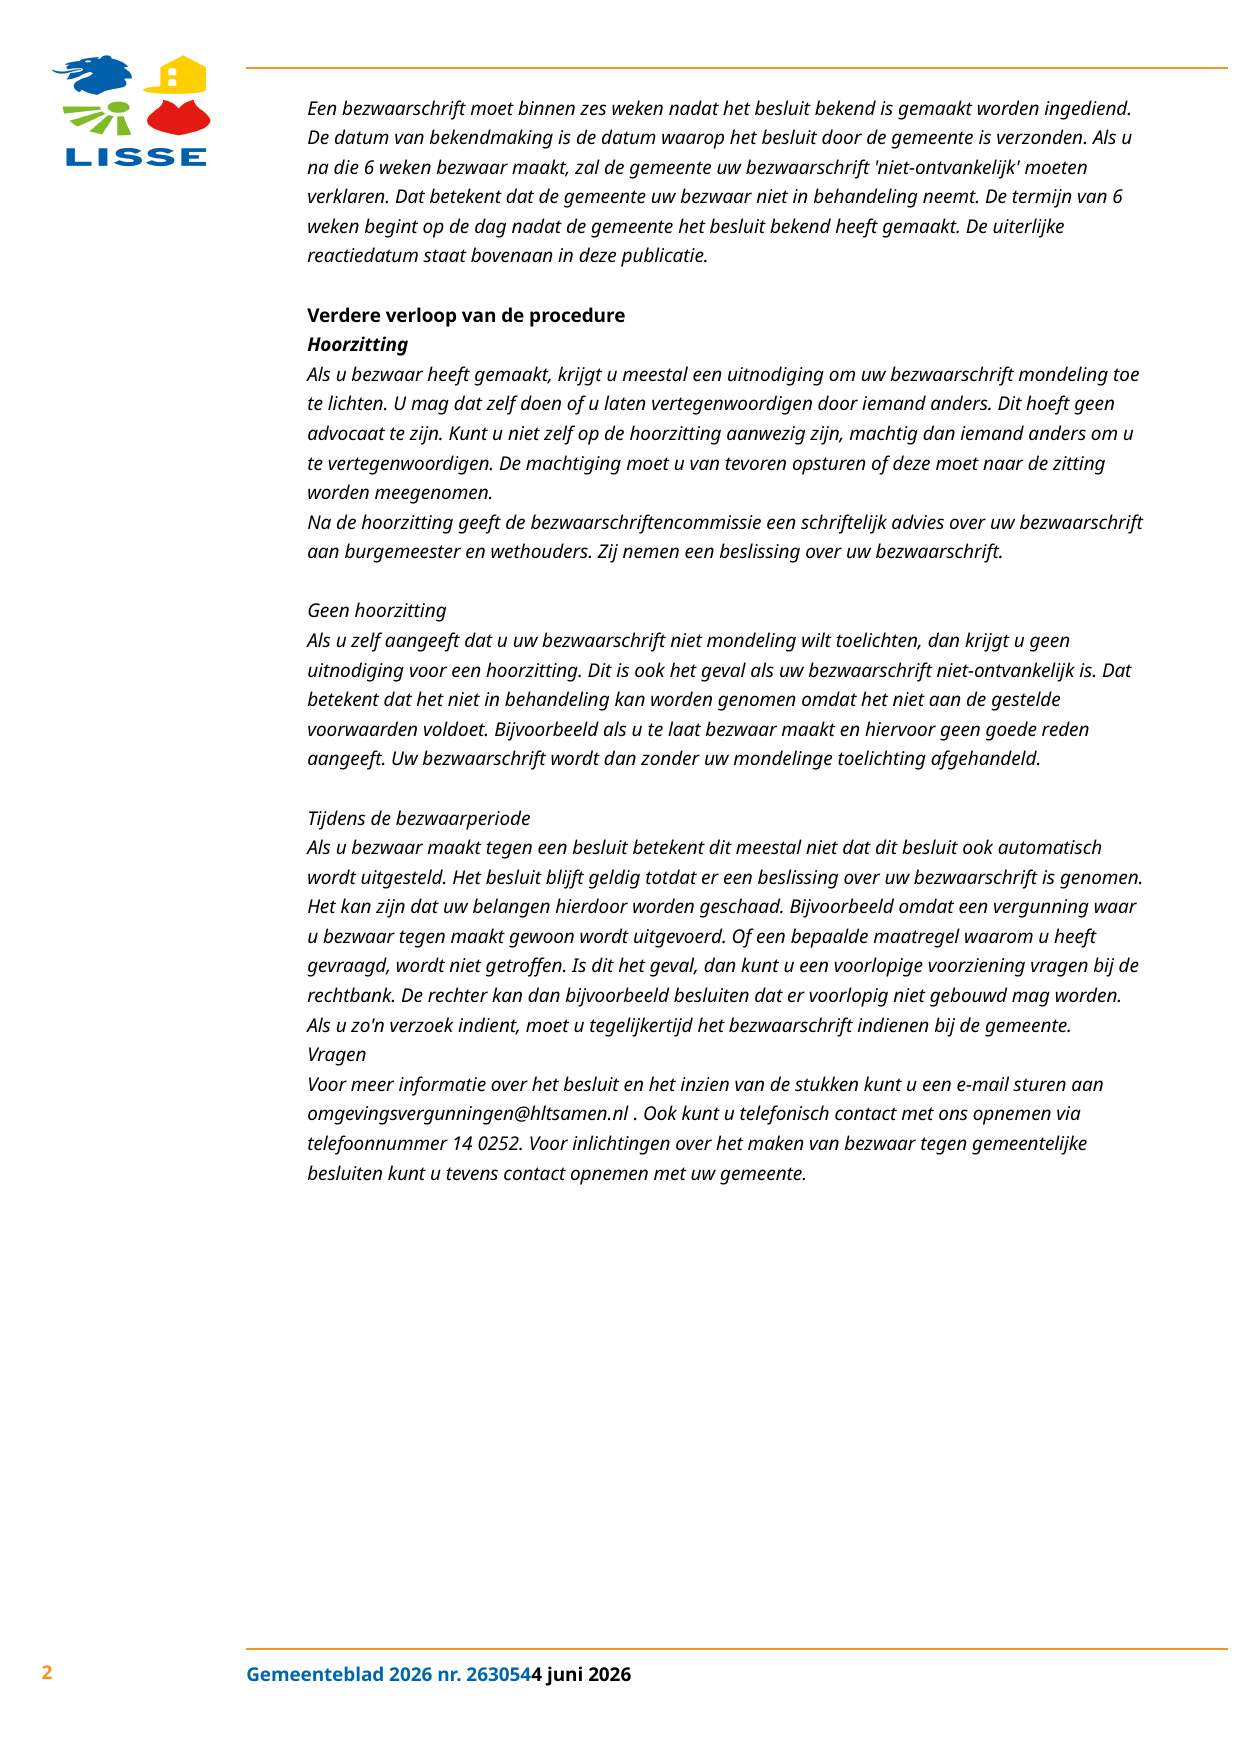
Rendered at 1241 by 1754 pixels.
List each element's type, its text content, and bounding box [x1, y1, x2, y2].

list Als u bezwaar heeft gemaakt, krijgt u meestal een uitnodiging om uw bezwaarschrift mondeling toe te lichten. U mag dat zelf doen of u laten vertegenwoordigen door iemand anders. Dit hoeft geen advocaat te zijn. Kunt u niet zelf op de hoorzitting aanwezig zijn, machtig dan iemand anders om u te vertegenwoordigen. De machtiging moet u van tevoren opsturen of deze moet naar de zitting worden meegenomen. [248, 361, 1152, 505]
list Verdere verloop van de procedure [248, 302, 1152, 328]
list Geen hoorzitting [248, 598, 1152, 623]
list Als u zelf aangeeft dat u uw bezwaarschrift niet mondeling wilt toelichten, dan krijgt u geen uitnodiging voor een hoorzitting. Dit is ook het geval als uw bezwaarschrift niet-ontvankelijk is. Dat betekent dat het niet in behandeling kan worden genomen omdat het niet aan de gestelde voorwaarden voldoet. Bijvoorbeeld als u te laat bezwaar maakt en hiervoor geen goede reden aangeeft. Uw bezwaarschrift wordt dan zonder uw mondelinge toelichting afgehandeld. [248, 627, 1152, 771]
list Een bezwaarschrift moet binnen zes weken nadat het besluit bekend is gemaakt worden ingediend. De datum van bekendmaking is de datum waarop het besluit door de gemeente is verzonden. Als u na die 6 weken bezwaar maakt, zal de gemeente uw bezwaarschrift 'niet-ontvankelijk' moeten verklaren. Dat betekent dat de gemeente uw bezwaar niet in behandeling neemt. De termijn van 6 weken begint op de dag nadat de gemeente het besluit bekend heeft gemaakt. De uiterlijke reactiedatum staat bovenaan in deze publicatie. [248, 95, 1152, 268]
list Na de hoorzitting geeft de bezwaarschriftencommissie een schriftelijk advies over uw bezwaarschrift aan burgemeester en wethouders. Zij nemen een beslissing over uw bezwaarschrift. [248, 509, 1152, 564]
list Vragen [248, 1041, 1152, 1067]
picture [41, 47, 231, 172]
list Tijdens de bezwaarperiode [248, 805, 1152, 831]
list Voor meer informatie over het besluit en het inzien van de stukken kunt u een e-mail sturen aan omgevingsvergunningen@hltsamen.nl . Ook kunt u telefonisch contact met ons opnemen via telefoonnummer 14 0252. Voor inlichtingen over het maken van bezwaar tegen gemeentelijke besluiten kunt u tevens contact opnemen met uw gemeente. [248, 1071, 1152, 1186]
list Als u bezwaar maakt tegen een besluit betekent dit meestal niet dat dit besluit ook automatisch wordt uitgesteld. Het besluit blijft geldig totdat er een beslissing over uw bezwaarschrift is genomen. Het kan zijn dat uw belangen hierdoor worden geschaad. Bijvoorbeeld omdat een vergunning waar u bezwaar tegen maakt gewoon wordt uitgevoerd. Of een bepaalde maatregel waarom u heeft gevraagd, wordt niet getroffen. Is dit het geval, dan kunt u een voorlopige voorziening vragen bij de rechtbank. De rechter kan dan bijvoorbeeld besluiten dat er voorlopig niet gebouwd mag worden. Als u zo'n verzoek indient, moet u tegelijkertijd het bezwaarschrift indienen bij de gemeente. [248, 834, 1152, 1038]
list Hoorzitting [248, 331, 1152, 357]
